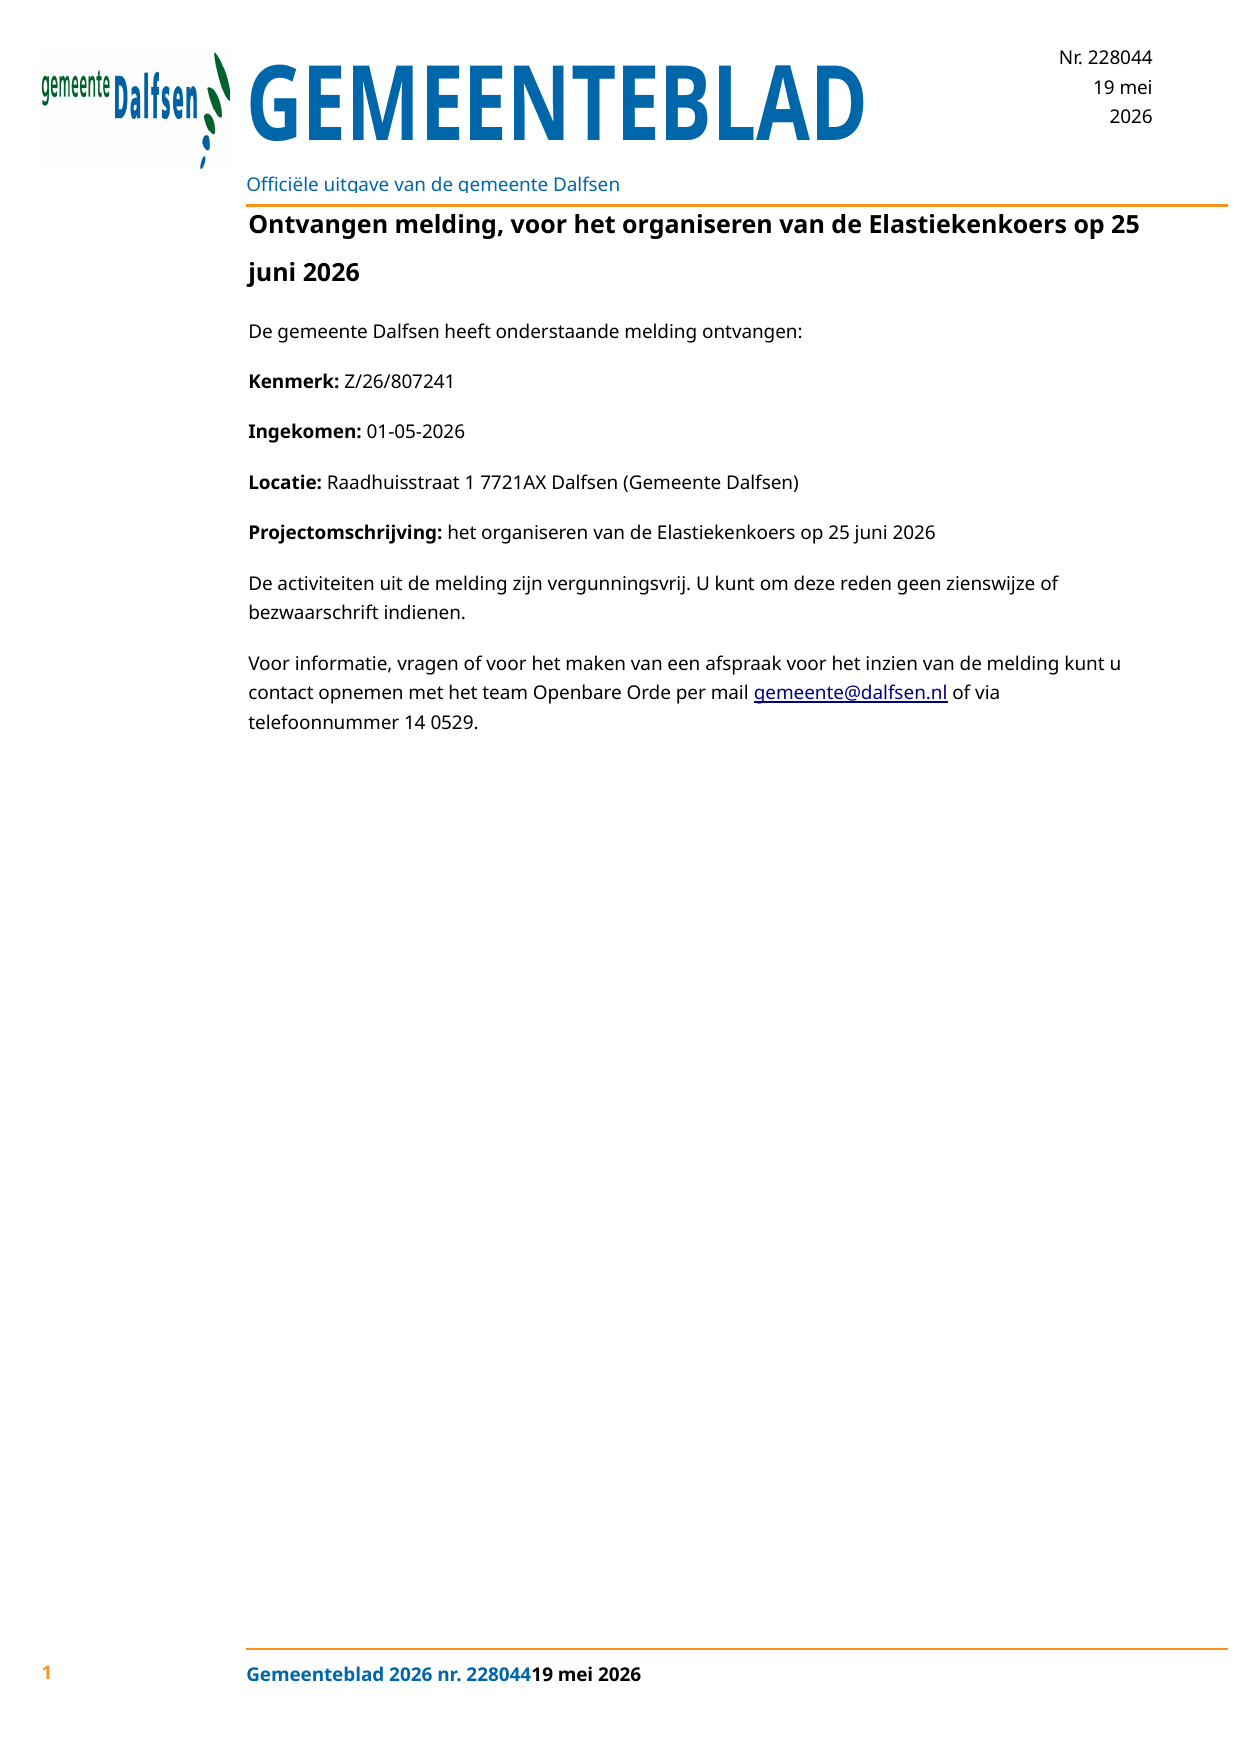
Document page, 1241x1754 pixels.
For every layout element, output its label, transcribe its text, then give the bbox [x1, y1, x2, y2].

text Kenmerk: Z/26/807241 [248, 368, 1152, 394]
picture [41, 47, 231, 172]
text Voor informatie, vragen of voor het maken van een afspraak voor het inzien van de melding kunt u contact opnemen met het team Openbare Orde per mail gemeente@dalfsen.nl of via telefoonnummer 14 0529. [248, 650, 1152, 735]
text Ingekomen: 01-05-2026 [248, 419, 1152, 444]
text Projectomschrijving: het organiseren van de Elastiekenkoers op 25 juni 2026 [248, 519, 1152, 545]
text De activiteiten uit de melding zijn vergunningsvrij. U kunt om deze reden geen zienswijze of bezwaarschrift indienen. [248, 570, 1152, 625]
text Ontvangen melding, voor het organiseren van de Elastiekenkoers op 25 juni 2026 [248, 207, 1152, 288]
text Locatie: Raadhuisstraat 1 7721AX Dalfsen (Gemeente Dalfsen) [248, 469, 1152, 495]
text De gemeente Dalfsen heeft onderstaande melding ontvangen: [248, 318, 1152, 344]
